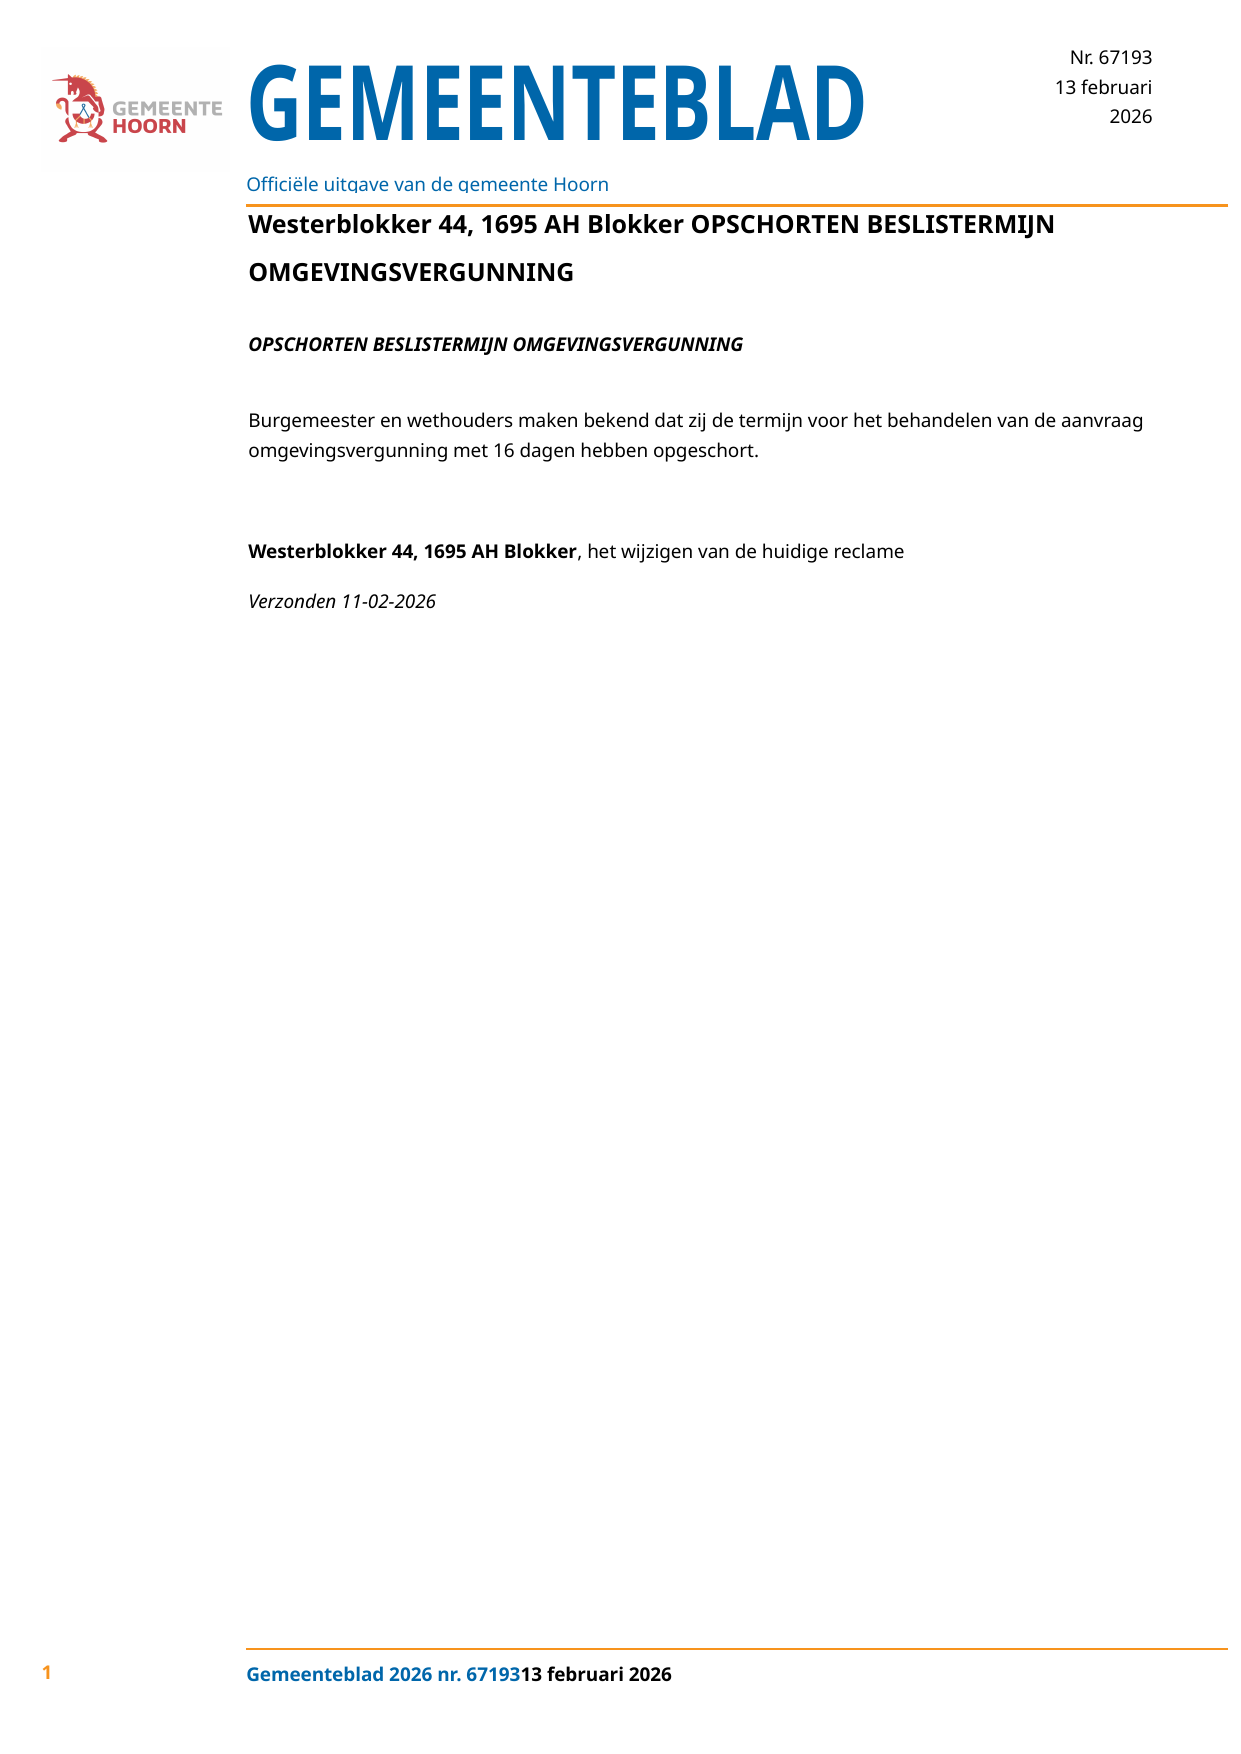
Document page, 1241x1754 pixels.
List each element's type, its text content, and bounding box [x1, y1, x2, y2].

text Westerblokker 44, 1695 AH Blokker OPSCHORTEN BESLISTERMIJN OMGEVINGSVERGUNNING [248, 207, 1152, 288]
text Burgemeester en wethouders maken bekend dat zij de termijn voor het behandelen van de aanvraag omgevingsvergunning met 16 dagen hebben opgeschort. [248, 408, 1152, 463]
text Verzonden 11-02-2026 [248, 588, 1152, 614]
picture [41, 47, 231, 172]
text OPSCHORTEN BESLISTERMIJN OMGEVINGSVERGUNNING [248, 331, 1152, 357]
text Westerblokker 44, 1695 AH Blokker, het wijzigen van de huidige reclame [248, 538, 1152, 564]
